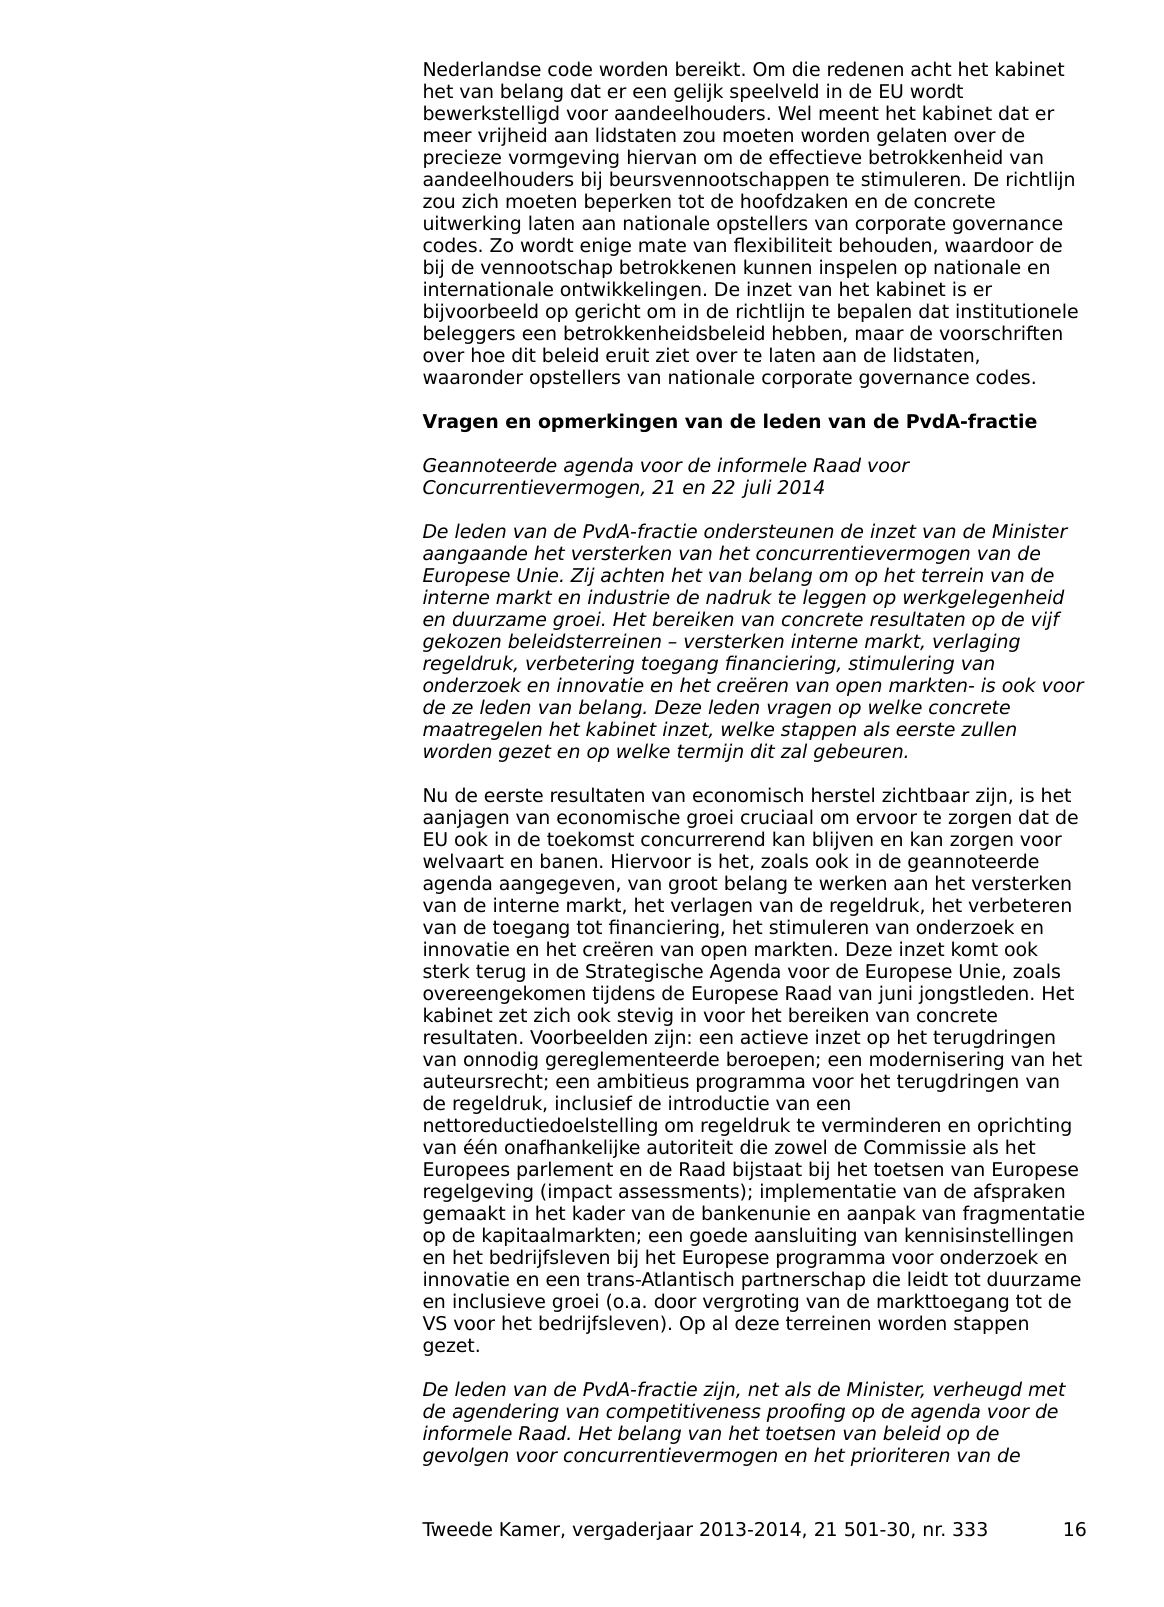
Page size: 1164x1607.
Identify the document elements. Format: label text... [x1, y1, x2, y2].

text Nederlandse code worden bereikt. Om die redenen acht het kabinet het van belang dat er een gelijk speelveld in de EU wordt bewerkstelligd voor aandeelhouders. Wel meent het kabinet dat er meer vrijheid aan lidstaten zou moeten worden gelaten over de precieze vormgeving hiervan om de effectieve betrokkenheid van aandeelhouders bij beursvennootschappen te stimuleren. De richtlijn zou zich moeten beperken tot de hoofdzaken en de concrete uitwerking laten aan nationale opstellers van corporate governance codes. Zo wordt enige mate van flexibiliteit behouden, waardoor de bij de vennootschap betrokkenen kunnen inspelen op nationale en internationale ontwikkelingen. De inzet van het kabinet is er bijvoorbeeld op gericht om in de richtlijn te bepalen dat institutionele beleggers een betrokkenheidsbeleid hebben, maar de voorschriften over hoe dit beleid eruit ziet over te laten aan de lidstaten, waaronder opstellers van nationale corporate governance codes. [422, 59, 1087, 389]
text De leden van de PvdA-fractie zijn, net als de Minister, verheugd met de agendering van competitiveness proofing op de agenda voor de informele Raad. Het belang van het toetsen van beleid op de gevolgen voor concurrentievermogen en het prioriteren van de [422, 1379, 1087, 1467]
text De leden van de PvdA-fractie ondersteunen de inzet van de Minister aangaande het versterken van het concurrentievermogen van de Europese Unie. Zij achten het van belang om op het terrein van de interne markt en industrie de nadruk te leggen op werkgelegenheid en duurzame groei. Het bereiken van concrete resultaten op de vijf gekozen beleidsterreinen – versterken interne markt, verlaging regeldruk, verbetering toegang financiering, stimulering van onderzoek en innovatie en het creëren van open markten- is ook voor de ze leden van belang. Deze leden vragen op welke concrete maatregelen het kabinet inzet, welke stappen als eerste zullen worden gezet en op welke termijn dit zal gebeuren. [422, 521, 1087, 763]
subtitle Vragen en opmerkingen van de leden van de PvdA-fractie [422, 411, 1087, 433]
subtitle Geannoteerde agenda voor de informele Raad voor Concurrentievermogen, 21 en 22 juli 2014 [422, 455, 1087, 499]
text Nu de eerste resultaten van economisch herstel zichtbaar zijn, is het aanjagen van economische groei cruciaal om ervoor te zorgen dat de EU ook in de toekomst concurrerend kan blijven en kan zorgen voor welvaart en banen. Hiervoor is het, zoals ook in de geannoteerde agenda aangegeven, van groot belang te werken aan het versterken van de interne markt, het verlagen van de regeldruk, het verbeteren van de toegang tot financiering, het stimuleren van onderzoek en innovatie en het creëren van open markten. Deze inzet komt ook sterk terug in de Strategische Agenda voor de Europese Unie, zoals overeengekomen tijdens de Europese Raad van juni jongstleden. Het kabinet zet zich ook stevig in voor het bereiken van concrete resultaten. Voorbeelden zijn: een actieve inzet op het terugdringen van onnodig gereglementeerde beroepen; een modernisering van het auteursrecht; een ambitieus programma voor het terugdringen van de regeldruk, inclusief de introductie van een nettoreductiedoelstelling om regeldruk te verminderen en oprichting van één onafhankelijke autoriteit die zowel de Commissie als het Europees parlement en de Raad bijstaat bij het toetsen van Europese regelgeving (impact assessments); implementatie van de afspraken gemaakt in het kader van de bankenunie en aanpak van fragmentatie op de kapitaalmarkten; een goede aansluiting van kennisinstellingen en het bedrijfsleven bij het Europese programma voor onderzoek en innovatie en een trans-Atlantisch partnerschap die leidt tot duurzame en inclusieve groei (o.a. door vergroting van de markttoegang tot de VS voor het bedrijfsleven). Op al deze terreinen worden stappen gezet. [422, 785, 1087, 1357]
